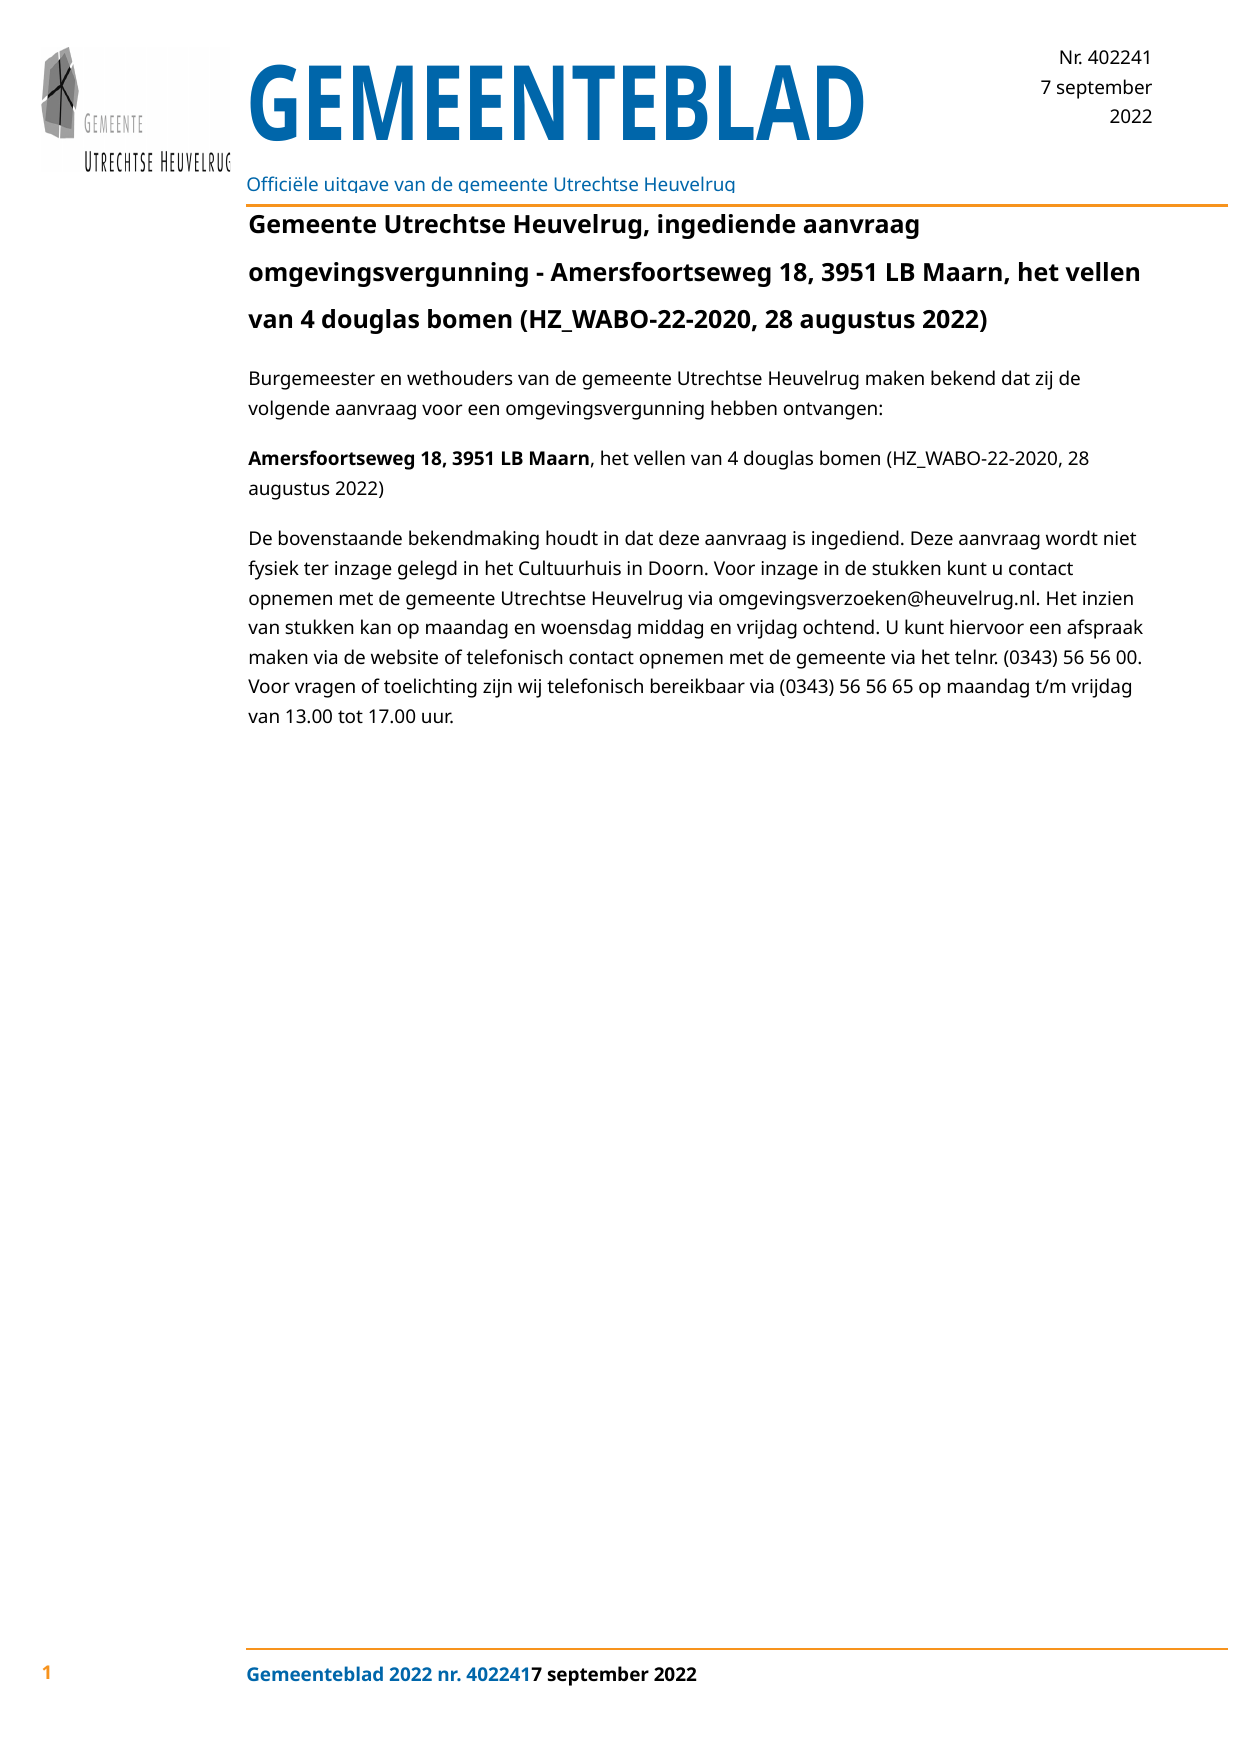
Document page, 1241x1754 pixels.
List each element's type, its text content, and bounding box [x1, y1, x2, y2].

text De bovenstaande bekendmaking houdt in dat deze aanvraag is ingediend. Deze aanvraag wordt niet fysiek ter inzage gelegd in het Cultuurhuis in Doorn. Voor inzage in de stukken kunt u contact opnemen met de gemeente Utrechtse Heuvelrug via omgevingsverzoeken@heuvelrug.nl. Het inzien van stukken kan op maandag en woensdag middag en vrijdag ochtend. U kunt hiervoor een afspraak maken via de website of telefonisch contact opnemen met de gemeente via het telnr. (0343) 56 56 00. Voor vragen of toelichting zijn wij telefonisch bereikbaar via (0343) 56 56 65 op maandag t/m vrijdag van 13.00 tot 17.00 uur. [248, 526, 1152, 729]
picture [41, 47, 231, 172]
text Burgemeester en wethouders van de gemeente Utrechtse Heuvelrug maken bekend dat zij de volgende aanvraag voor een omgevingsvergunning hebben ontvangen: [248, 366, 1152, 421]
text Amersfoortseweg 18, 3951 LB Maarn, het vellen van 4 douglas bomen (HZ_WABO-22-2020, 28 augustus 2022) [248, 446, 1152, 501]
text Gemeente Utrechtse Heuvelrug, ingediende aanvraag omgevingsvergunning - Amersfoortseweg 18, 3951 LB Maarn, het vellen van 4 douglas bomen (HZ_WABO-22-2020, 28 augustus 2022) [248, 207, 1152, 336]
